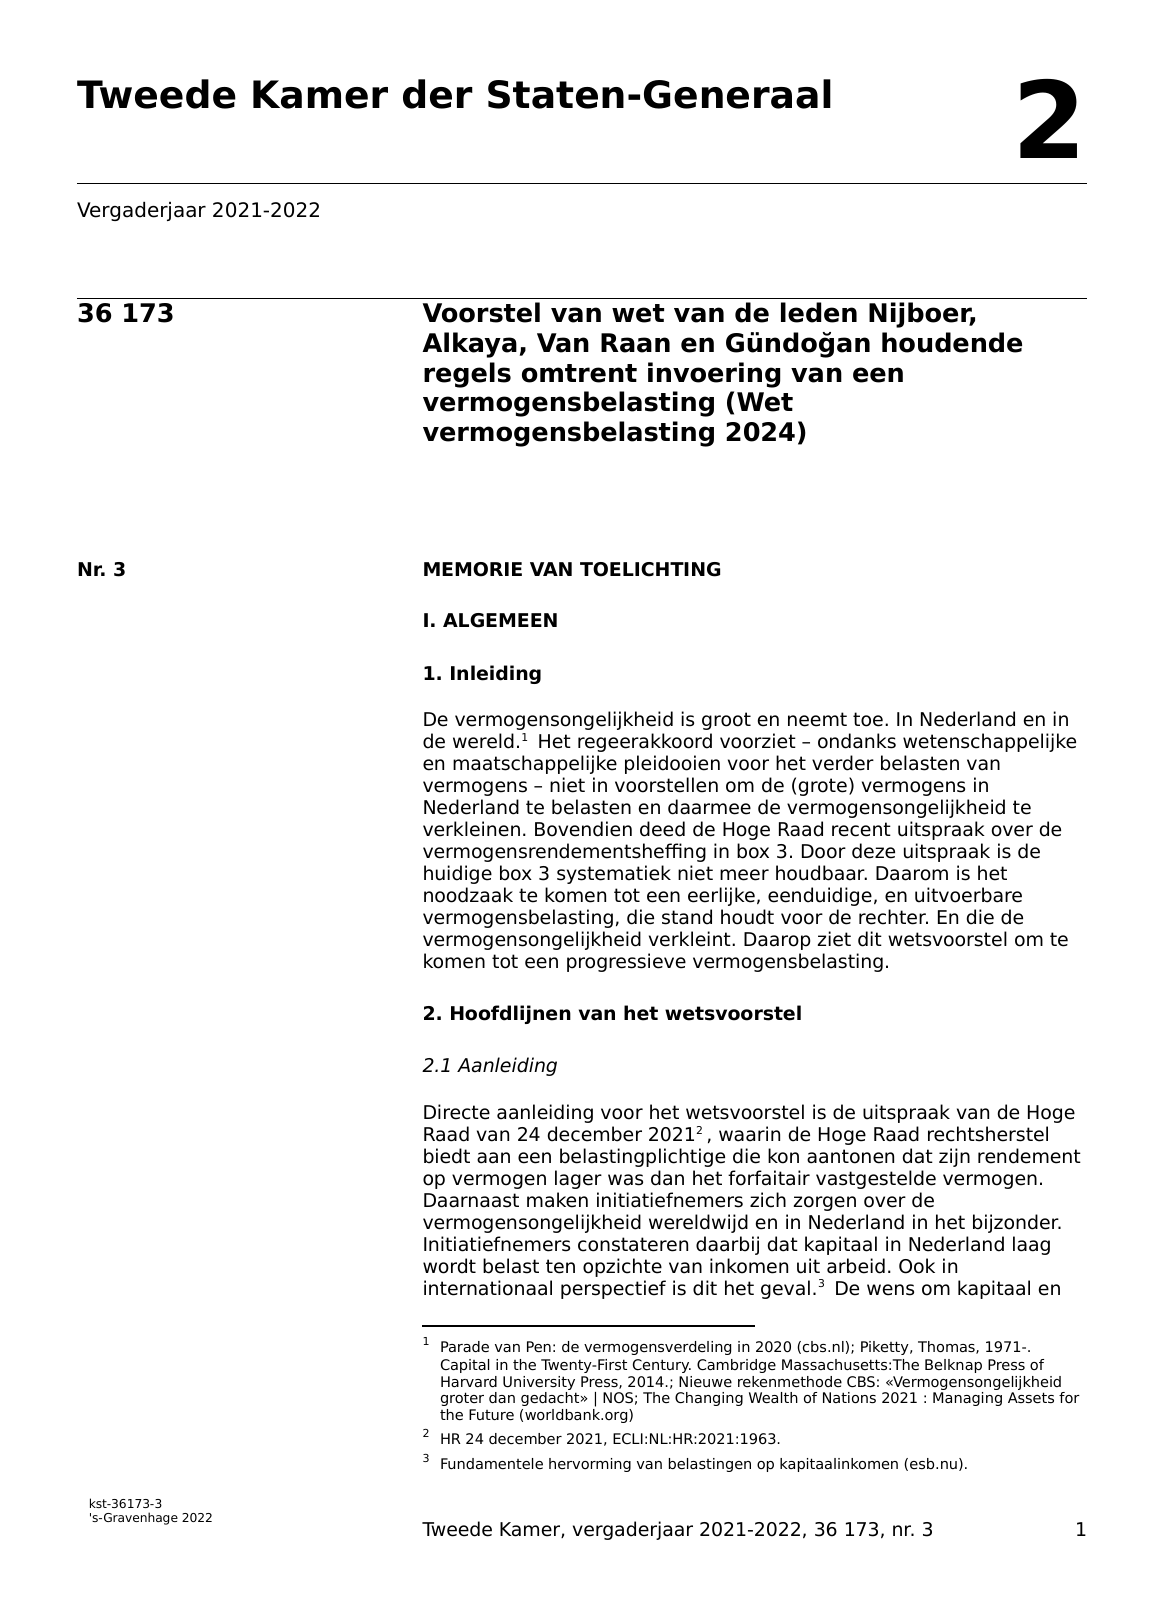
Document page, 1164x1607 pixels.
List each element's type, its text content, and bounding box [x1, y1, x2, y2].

text De vermogensongelijkheid is groot en neemt toe. In Nederland en in de wereld. Het regeerakkoord voorziet – ondanks wetenschappelijke en maatschappelijke pleidooien voor het verder belasten van vermogens – niet in voorstellen om de (grote) vermogens in Nederland te belasten en daarmee de vermogensongelijkheid te verkleinen. Bovendien deed de Hoge Raad recent uitspraak over de vermogensrendementsheffing in box 3. Door deze uitspraak is de huidige box 3 systematiek niet meer houdbaar. Daarom is het noodzaak te komen tot een eerlijke, eenduidige, en uitvoerbare vermogensbelasting, die stand houdt voor de rechter. En die de vermogensongelijkheid verkleint. Daarop ziet dit wetsvoorstel om te komen tot een progressieve vermogensbelasting. [422, 709, 1087, 973]
subtitle 2.1 Aanleiding [422, 1055, 1087, 1077]
table_cell Vergaderjaar 2021-2022 [77, 184, 1087, 298]
text Directe aanleiding voor het wetsvoorstel is de uitspraak van de Hoge Raad van 24 december 2021, waarin de Hoge Raad rechtsherstel biedt aan een belastingplichtige die kon aantonen dat zijn rendement op vermogen lager was dan het forfaitair vastgestelde vermogen. [422, 1102, 1087, 1190]
text Parade van Pen: de vermogensverdeling in 2020 (cbs.nl); Piketty, Thomas, 1971-. Capital in the Twenty-First Century. Cambridge Massachusetts:The Belknap Press of Harvard University Press, 2014.; Nieuwe rekenmethode CBS: «Vermogensongelijkheid groter dan gedacht» | NOS; The Changing Wealth of Nations 2021 : Managing Assets for the Future (worldbank.org) [422, 1335, 1087, 1424]
subtitle 2. Hoofdlijnen van het wetsvoorstel [422, 1003, 1087, 1025]
text 's-Gravenhage 2022 [88, 1511, 323, 1525]
subtitle I. ALGEMEEN [422, 610, 1087, 632]
text kst-36173-3 [88, 1497, 323, 1511]
text HR 24 december 2021, ECLI:NL:HR:2021:1963. [422, 1427, 1087, 1449]
text Daarnaast maken initiatiefnemers zich zorgen over de vermogensongelijkheid wereldwijd en in Nederland in het bijzonder. Initiatiefnemers constateren daarbij dat kapitaal in Nederland laag wordt belast ten opzichte van inkomen uit arbeid. Ook in internationaal perspectief is dit het geval. De wens om kapitaal en [422, 1190, 1087, 1300]
text Fundamentele hervorming van belastingen op kapitaalinkomen (esb.nu). [422, 1452, 1087, 1474]
subtitle 1. Inleiding [422, 662, 1087, 684]
subtitle 36 173 Voorstel van wet van de leden Nijboer, Alkaya, Van Raan en Gündoğan houdende regels omtrent invoering van een vermogensbelasting (Wet vermogensbelasting 2024) [77, 299, 1087, 447]
table_header Tweede Kamer der Staten-Generaal [77, 59, 886, 183]
table_header 2 [886, 59, 1087, 183]
subtitle Nr. 3 MEMORIE VAN TOELICHTING [77, 558, 1087, 580]
